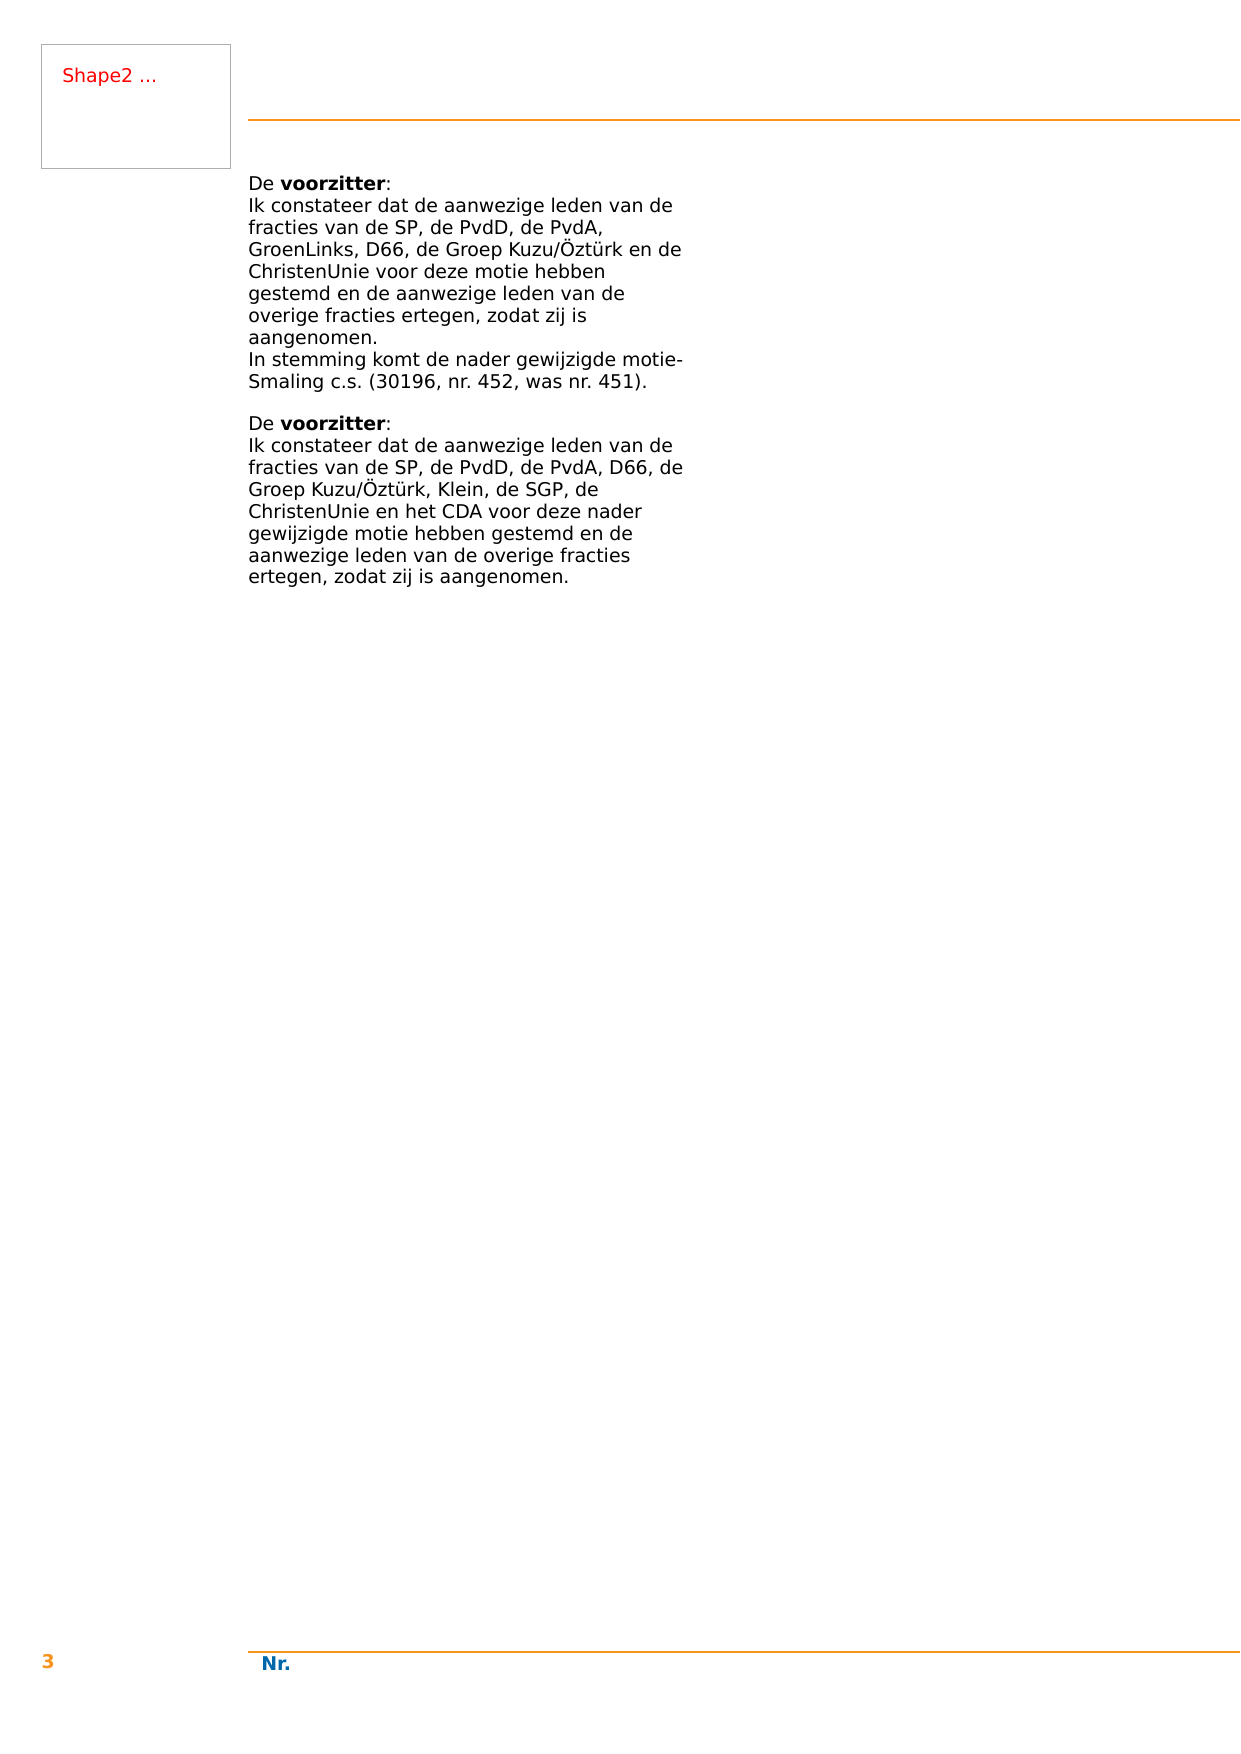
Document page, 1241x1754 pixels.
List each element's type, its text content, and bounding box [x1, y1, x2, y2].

text Ik constateer dat de aanwezige leden van de fracties van de SP, de PvdD, de PvdA, GroenLinks, D66, de Groep Kuzu/Öztürk en de ChristenUnie voor deze motie hebben gestemd en de aanwezige leden van de overige fracties ertegen, zodat zij is aangenomen. [248, 195, 691, 349]
text De voorzitter: [248, 413, 691, 434]
text Ik constateer dat de aanwezige leden van de fracties van de SP, de PvdD, de PvdA, D66, de Groep Kuzu/Öztürk, Klein, de SGP, de ChristenUnie en het CDA voor deze nader gewijzigde motie hebben gestemd en de aanwezige leden van de overige fracties ertegen, zodat zij is aangenomen. [248, 434, 691, 588]
text De voorzitter: [248, 173, 691, 195]
text In stemming komt de nader gewijzigde motie-Smaling c.s. (30196, nr. 452, was nr. 451). [248, 349, 691, 393]
